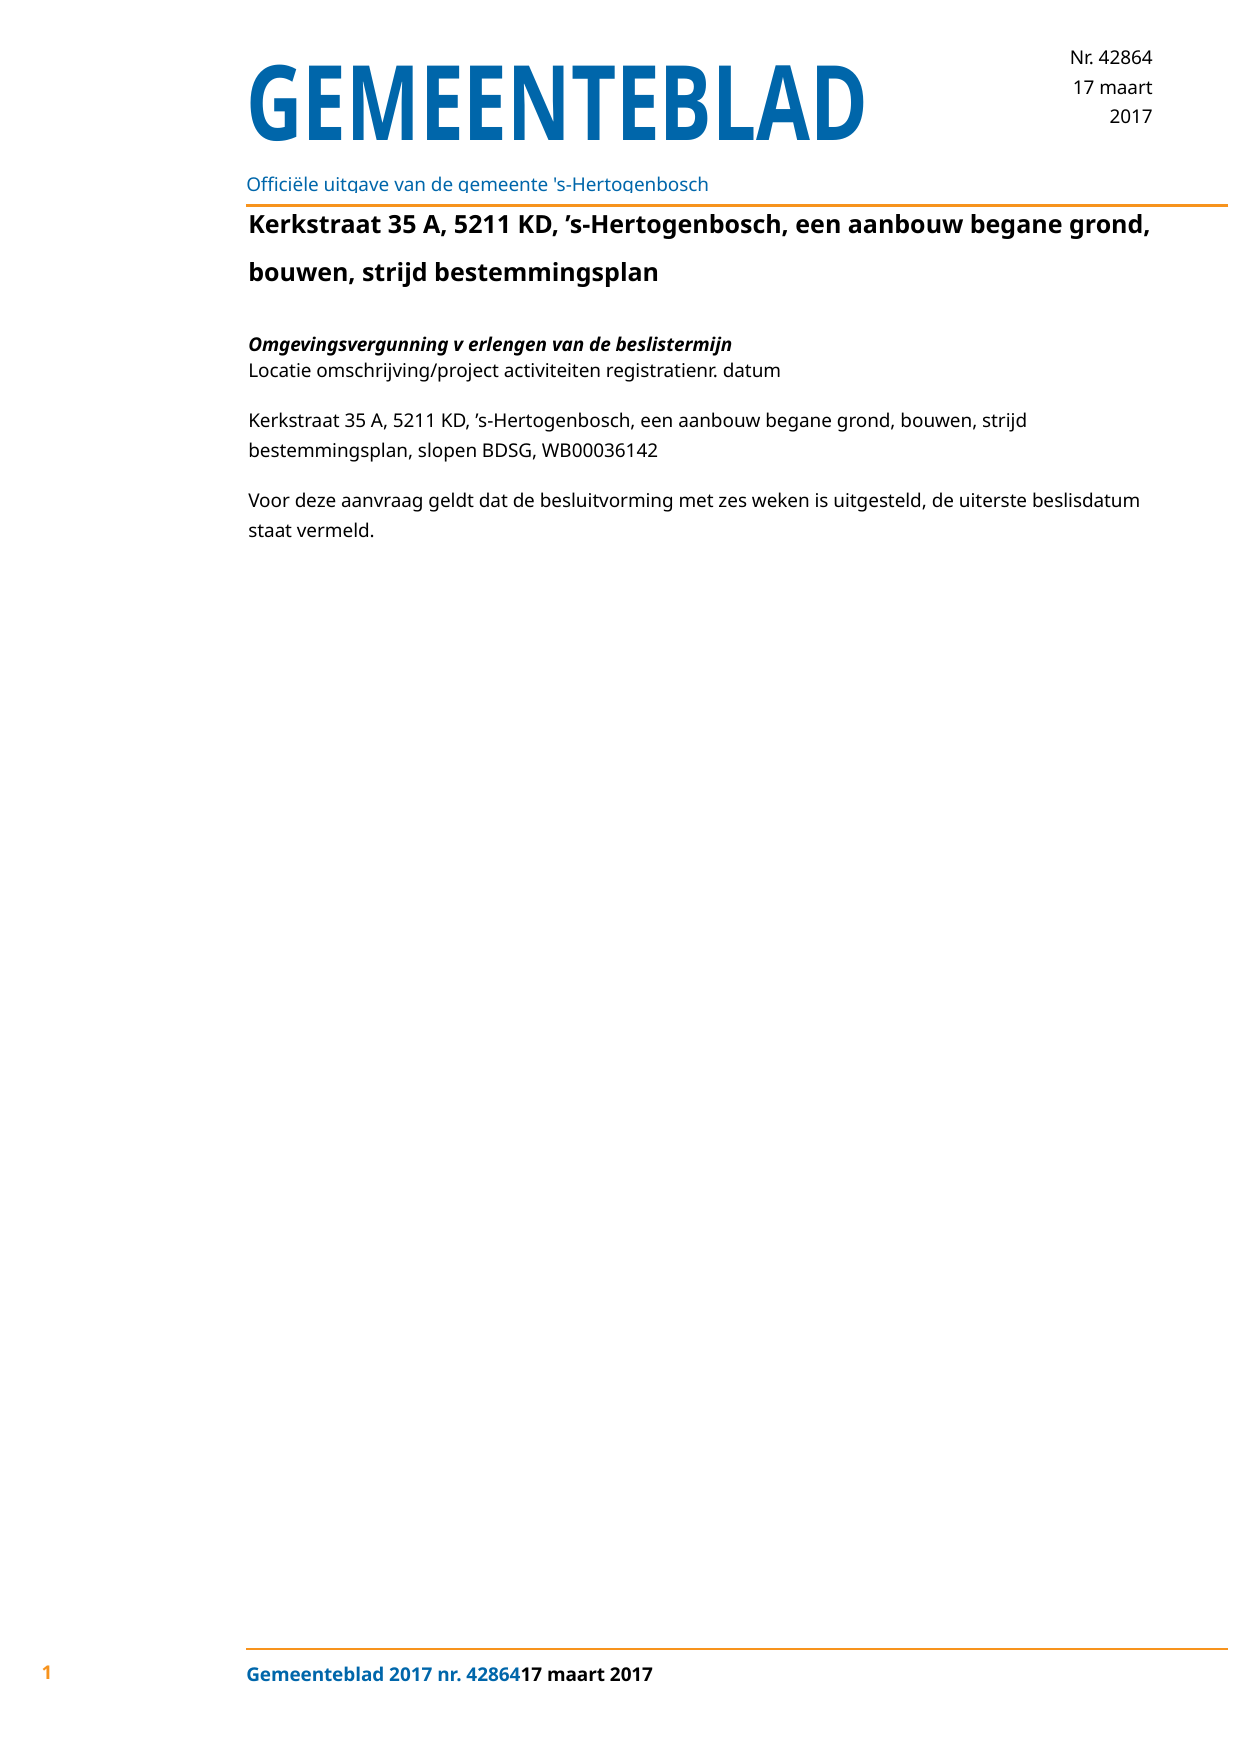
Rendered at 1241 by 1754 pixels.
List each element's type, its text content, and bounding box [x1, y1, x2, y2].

text Kerkstraat 35 A, 5211 KD, ’s-Hertogenbosch, een aanbouw begane grond, bouwen, strijd bestemmingsplan [248, 207, 1152, 288]
text Kerkstraat 35 A, 5211 KD, ’s-Hertogenbosch, een aanbouw begane grond, bouwen, strijd bestemmingsplan, slopen BDSG, WB00036142 [248, 408, 1152, 463]
text Voor deze aanvraag geldt dat de besluitvorming met zes weken is uitgesteld, de uiterste beslisdatum staat vermeld. [248, 488, 1152, 543]
picture [41, 47, 231, 172]
text Locatie omschrijving/project activiteiten registratienr. datum [248, 357, 1152, 383]
text Omgevingsvergunning v erlengen van de beslistermijn [248, 331, 1152, 357]
